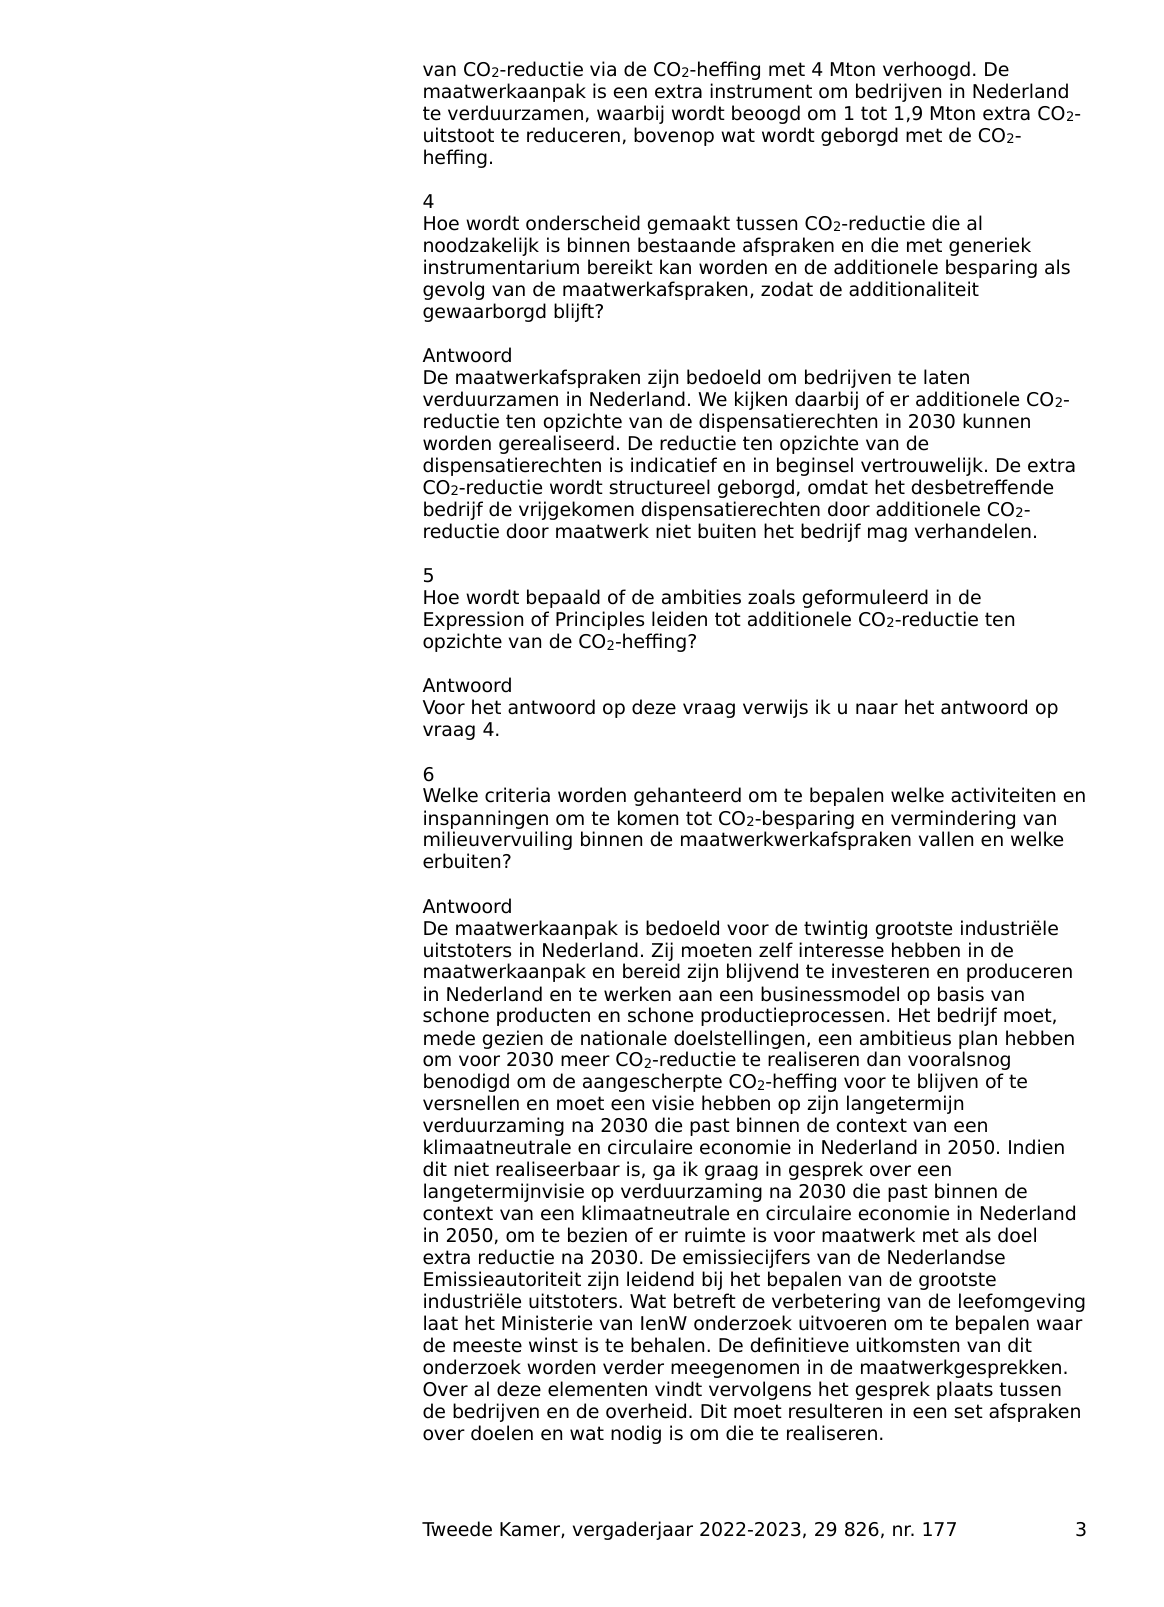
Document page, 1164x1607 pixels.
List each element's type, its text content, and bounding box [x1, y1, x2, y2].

text 4 [422, 191, 1087, 213]
text Welke criteria worden gehanteerd om te bepalen welke activiteiten en inspanningen om te komen tot CO2-besparing en vermindering van milieuvervuiling binnen de maatwerkwerkafspraken vallen en welke erbuiten? [422, 785, 1087, 873]
text 6 [422, 763, 1087, 785]
text Antwoord [422, 675, 1087, 697]
text Antwoord [422, 345, 1087, 367]
text Antwoord [422, 896, 1087, 917]
text Hoe wordt onderscheid gemaakt tussen CO2-reductie die al noodzakelijk is binnen bestaande afspraken en die met generiek instrumentarium bereikt kan worden en de additionele besparing als gevolg van de maatwerkafspraken, zodat de additionaliteit gewaarborgd blijft? [422, 213, 1087, 323]
text De maatwerkaanpak is bedoeld voor de twintig grootste industriële uitstoters in Nederland. Zij moeten zelf interesse hebben in de maatwerkaanpak en bereid zijn blijvend te investeren en produceren in Nederland en te werken aan een businessmodel op basis van schone producten en schone productieprocessen. Het bedrijf moet, mede gezien de nationale doelstellingen, een ambitieus plan hebben om voor 2030 meer CO2-reductie te realiseren dan vooralsnog benodigd om de aangescherpte CO2-heffing voor te blijven of te versnellen en moet een visie hebben op zijn langetermijn verduurzaming na 2030 die past binnen de context van een klimaatneutrale en circulaire economie in Nederland in 2050. Indien dit niet realiseerbaar is, ga ik graag in gesprek over een langetermijnvisie op verduurzaming na 2030 die past binnen de context van een klimaatneutrale en circulaire economie in Nederland in 2050, om te bezien of er ruimte is voor maatwerk met als doel extra reductie na 2030. De emissiecijfers van de Nederlandse Emissieautoriteit zijn leidend bij het bepalen van de grootste industriële uitstoters. Wat betreft de verbetering van de leefomgeving laat het Ministerie van IenW onderzoek uitvoeren om te bepalen waar de meeste winst is te behalen. De definitieve uitkomsten van dit onderzoek worden verder meegenomen in de maatwerkgesprekken. Over al deze elementen vindt vervolgens het gesprek plaats tussen de bedrijven en de overheid. Dit moet resulteren in een set afspraken over doelen en wat nodig is om die te realiseren. [422, 917, 1087, 1445]
text 5 [422, 565, 1087, 587]
text van CO2-reductie via de CO2-heffing met 4 Mton verhoogd. De maatwerkaanpak is een extra instrument om bedrijven in Nederland te verduurzamen, waarbij wordt beoogd om 1 tot 1,9 Mton extra CO2-uitstoot te reduceren, bovenop wat wordt geborgd met de CO2-heffing. [422, 59, 1087, 169]
text Voor het antwoord op deze vraag verwijs ik u naar het antwoord op vraag 4. [422, 697, 1087, 741]
text Hoe wordt bepaald of de ambities zoals geformuleerd in de Expression of Principles leiden tot additionele CO2-reductie ten opzichte van de CO2-heffing? [422, 587, 1087, 653]
text De maatwerkafspraken zijn bedoeld om bedrijven te laten verduurzamen in Nederland. We kijken daarbij of er additionele CO2-reductie ten opzichte van de dispensatierechten in 2030 kunnen worden gerealiseerd. De reductie ten opzichte van de dispensatierechten is indicatief en in beginsel vertrouwelijk. De extra CO2-reductie wordt structureel geborgd, omdat het desbetreffende bedrijf de vrijgekomen dispensatierechten door additionele CO2-reductie door maatwerk niet buiten het bedrijf mag verhandelen. [422, 367, 1087, 543]
